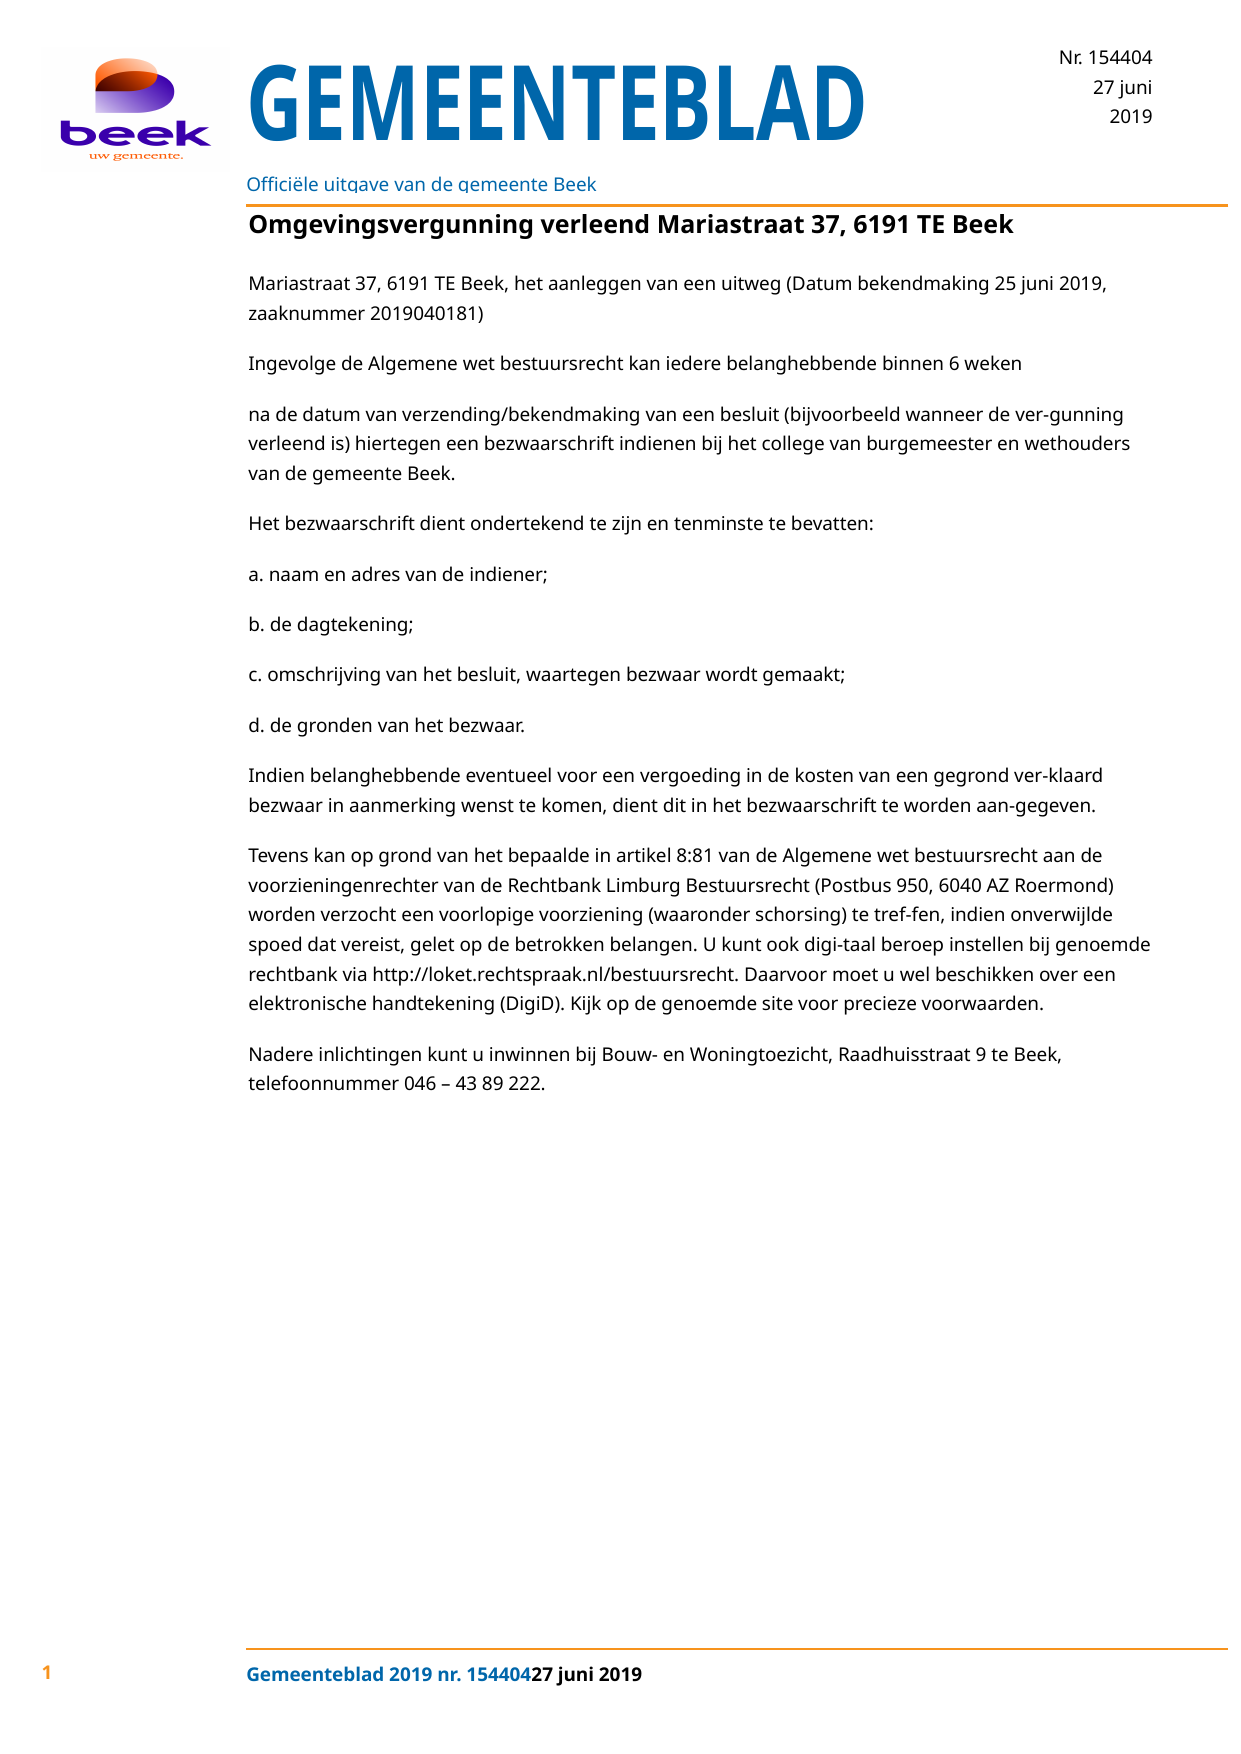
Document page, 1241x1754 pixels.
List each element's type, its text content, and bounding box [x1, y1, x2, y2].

text a. naam en adres van de indiener; [248, 561, 1152, 586]
picture [41, 47, 231, 172]
text Nadere inlichtingen kunt u inwinnen bij Bouw- en Woningtoezicht, Raadhuisstraat 9 te Beek, telefoonnummer 046 – 43 89 222. [248, 1041, 1152, 1096]
text c. omschrijving van het besluit, waartegen bezwaar wordt gemaakt; [248, 662, 1152, 687]
text Ingevolge de Algemene wet bestuursrecht kan iedere belanghebbende binnen 6 weken [248, 350, 1152, 376]
text Het bezwaarschrift dient ondertekend te zijn en tenminste te bevatten: [248, 510, 1152, 536]
text Omgevingsvergunning verleend Mariastraat 37, 6191 TE Beek [248, 207, 1152, 241]
text b. de dagtekening; [248, 611, 1152, 637]
text Tevens kan op grond van het bepaalde in artikel 8:81 van de Algemene wet bestuursrecht aan de voorzieningenrechter van de Rechtbank Limburg Bestuursrecht (Postbus 950, 6040 AZ Roermond) worden verzocht een voorlopige voorziening (waaronder schorsing) te tref-fen, indien onverwijlde spoed dat vereist, gelet op de betrokken belangen. U kunt ook digi-taal beroep instellen bij genoemde rechtbank via http://loket.rechtspraak.nl/bestuursrecht. Daarvoor moet u wel beschikken over een elektronische handtekening (DigiD). Kijk op de genoemde site voor precieze voorwaarden. [248, 842, 1152, 1016]
text na de datum van verzending/bekendmaking van een besluit (bijvoorbeeld wanneer de ver-gunning verleend is) hiertegen een bezwaarschrift indienen bij het college van burgemeester en wethouders van de gemeente Beek. [248, 401, 1152, 486]
text Indien belanghebbende eventueel voor een vergoeding in de kosten van een gegrond ver-klaard bezwaar in aanmerking wenst te komen, dient dit in het bezwaarschrift te worden aan-gegeven. [248, 762, 1152, 818]
text Mariastraat 37, 6191 TE Beek, het aanleggen van een uitweg (Datum bekendmaking 25 juni 2019, zaaknummer 2019040181) [248, 270, 1152, 326]
text d. de gronden van het bezwaar. [248, 712, 1152, 738]
